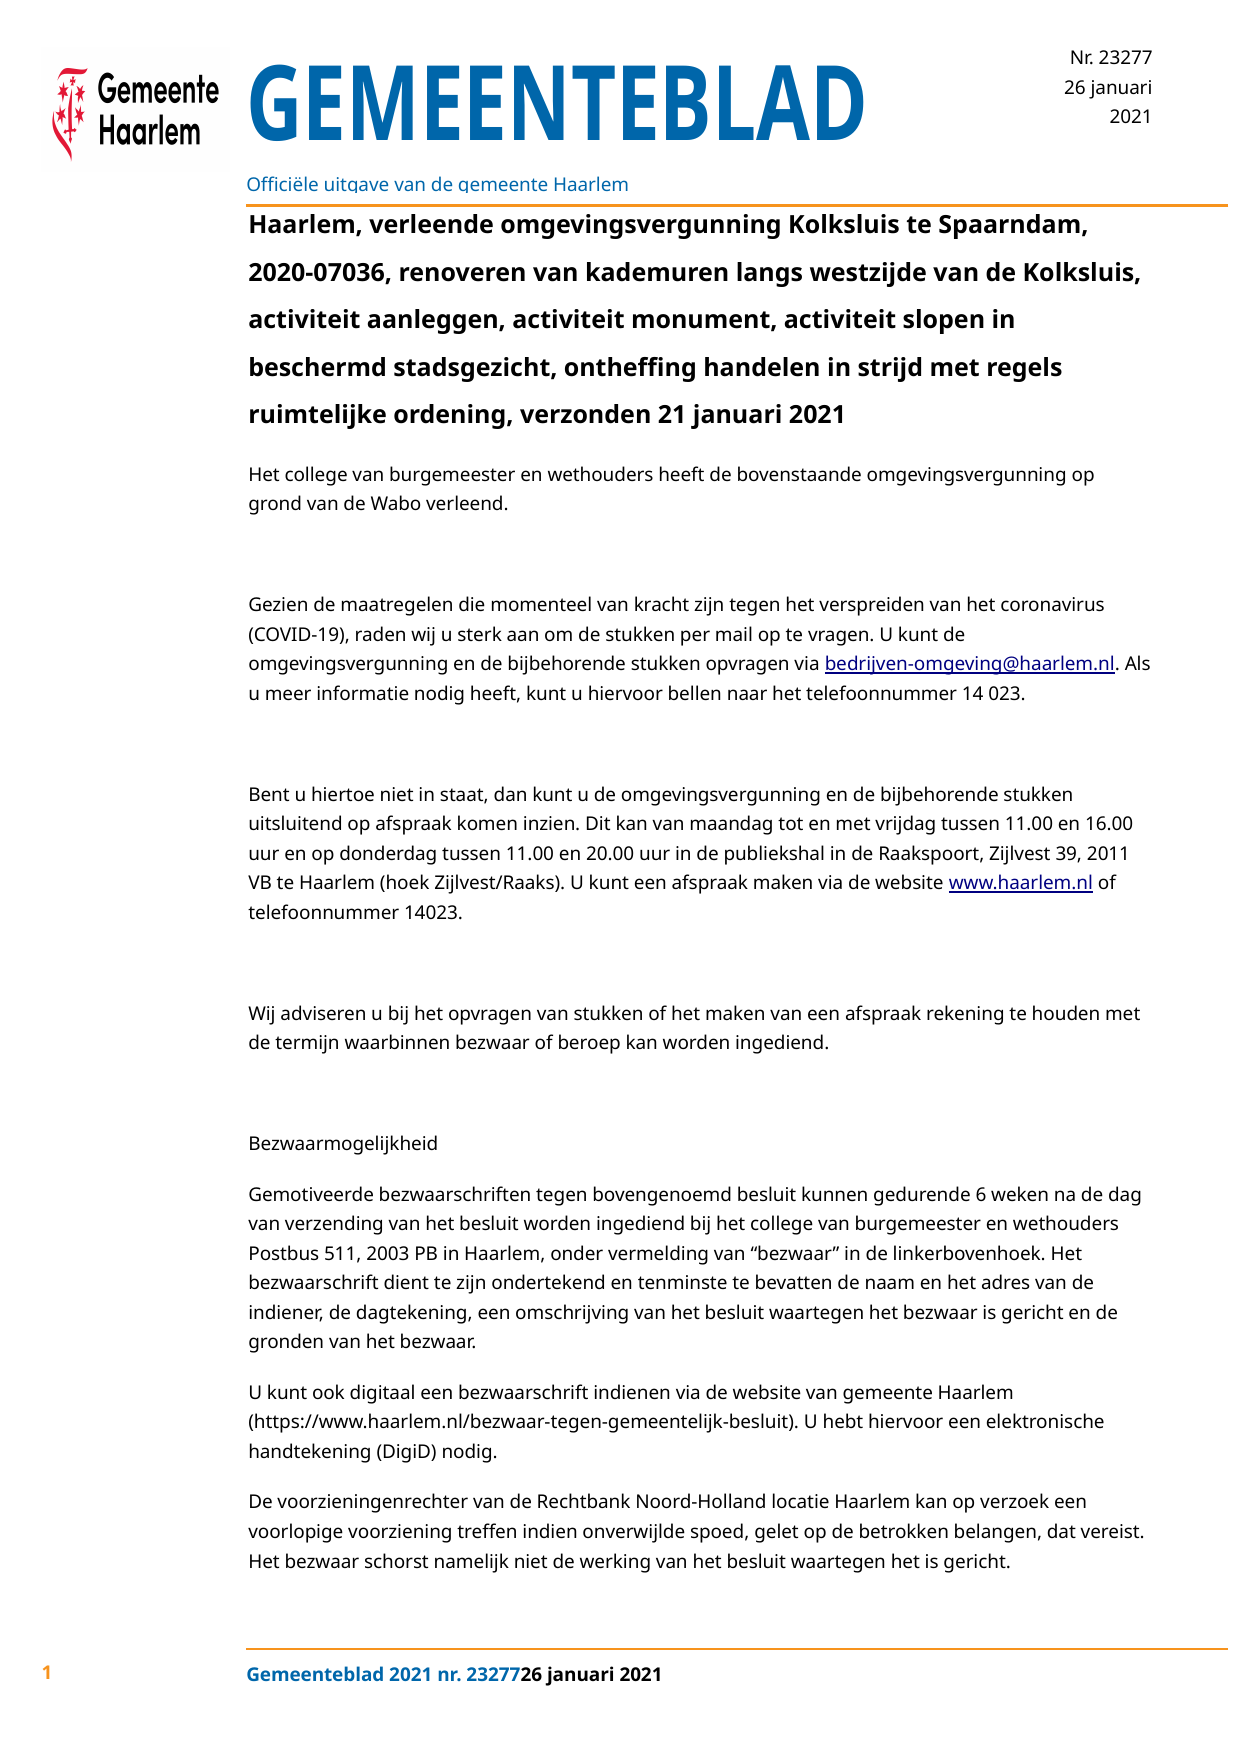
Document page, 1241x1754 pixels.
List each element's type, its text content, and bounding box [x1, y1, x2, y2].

text U kunt ook digitaal een bezwaarschrift indienen via de website van gemeente Haarlem (https://www.haarlem.nl/bezwaar-tegen-gemeentelijk-besluit). U hebt hiervoor een elektronische handtekening (DigiD) nodig. [248, 1379, 1152, 1464]
text Haarlem, verleende omgevingsvergunning Kolksluis te Spaarndam, 2020-07036, renoveren van kademuren langs westzijde van de Kolksluis, activiteit aanleggen, activiteit monument, activiteit slopen in beschermd stadsgezicht, ontheffing handelen in strijd met regels ruimtelijke ordening, verzonden 21 januari 2021 [248, 207, 1152, 431]
text Het college van burgemeester en wethouders heeft de bovenstaande omgevingsvergunning op grond van de Wabo verleend. [248, 461, 1152, 516]
text Wij adviseren u bij het opvragen van stukken of het maken van een afspraak rekening te houden met de termijn waarbinnen bezwaar of beroep kan worden ingediend. [248, 1000, 1152, 1055]
text Gezien de maatregelen die momenteel van kracht zijn tegen het verspreiden van het coronavirus (COVID-19), raden wij u sterk aan om de stukken per mail op te vragen. U kunt de omgevingsvergunning en de bijbehorende stukken opvragen via bedrijven-omgeving@haarlem.nl. Als u meer informatie nodig heeft, kunt u hiervoor bellen naar het telefoonnummer 14 023. [248, 591, 1152, 706]
text Bezwaarmogelijkheid [248, 1130, 1152, 1156]
text Bent u hiertoe niet in staat, dan kunt u de omgevingsvergunning en de bijbehorende stukken uitsluitend op afspraak komen inzien. Dit kan van maandag tot en met vrijdag tussen 11.00 en 16.00 uur en op donderdag tussen 11.00 en 20.00 uur in de publiekshal in de Raakspoort, Zijlvest 39, 2011 VB te Haarlem (hoek Zijlvest/Raaks). U kunt een afspraak maken via de website www.haarlem.nl of telefoonnummer 14023. [248, 781, 1152, 925]
text De voorzieningenrechter van de Rechtbank Noord-Holland locatie Haarlem kan op verzoek een voorlopige voorziening treffen indien onverwijlde spoed, gelet op de betrokken belangen, dat vereist. Het bezwaar schorst namelijk niet de werking van het besluit waartegen het is gericht. [248, 1489, 1152, 1573]
picture [41, 47, 231, 172]
text Gemotiveerde bezwaarschriften tegen bovengenoemd besluit kunnen gedurende 6 weken na de dag van verzending van het besluit worden ingediend bij het college van burgemeester en wethouders Postbus 511, 2003 PB in Haarlem, onder vermelding van “bezwaar” in de linkerbovenhoek. Het bezwaarschrift dient te zijn ondertekend en tenminste te bevatten de naam en het adres van de indiener, de dagtekening, een omschrijving van het besluit waartegen het bezwaar is gericht en de gronden van het bezwaar. [248, 1181, 1152, 1354]
